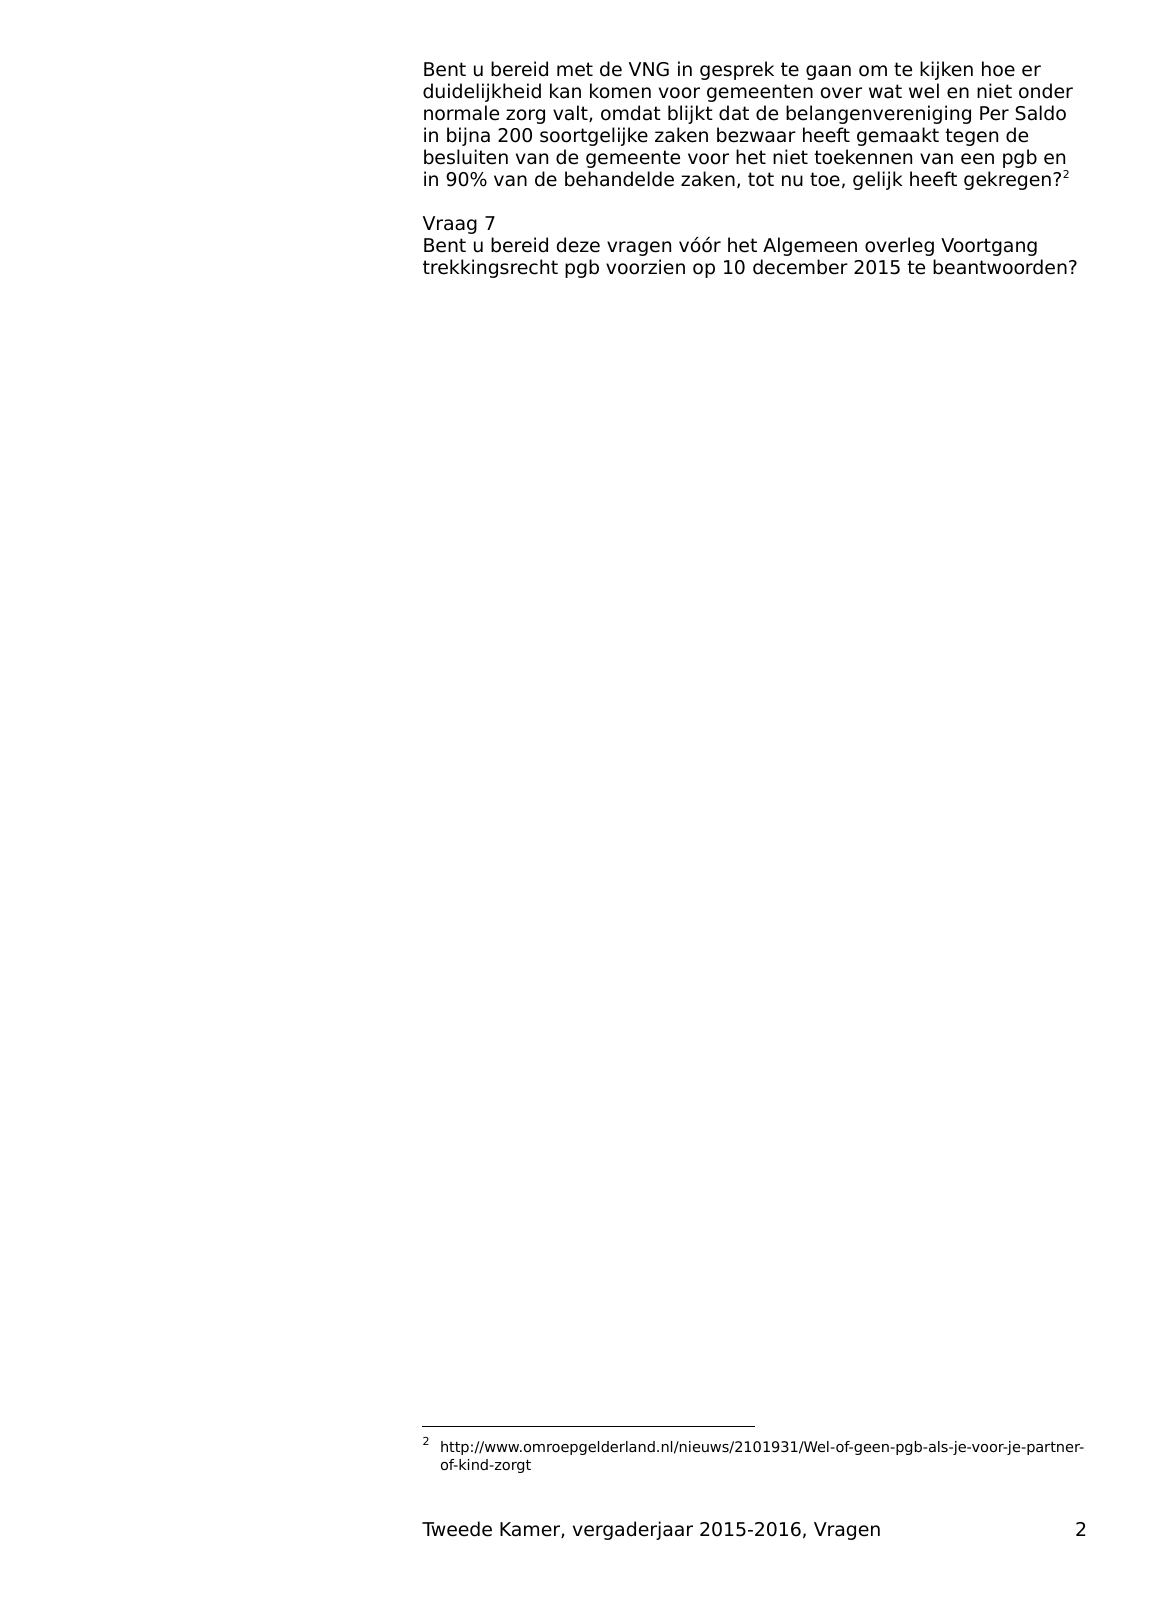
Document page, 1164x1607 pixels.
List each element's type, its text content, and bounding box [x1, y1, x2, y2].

text Bent u bereid deze vragen vóór het Algemeen overleg Voortgang trekkingsrecht pgb voorzien op 10 december 2015 te beantwoorden? [422, 235, 1087, 279]
text Vraag 7 [422, 213, 1087, 235]
text http://www.omroepgelderland.nl/nieuws/2101931/Wel-of-geen-pgb-als-je-voor-je-partner-of-kind-zorgt [422, 1435, 1087, 1474]
text Bent u bereid met de VNG in gesprek te gaan om te kijken hoe er duidelijkheid kan komen voor gemeenten over wat wel en niet onder normale zorg valt, omdat blijkt dat de belangenvereniging Per Saldo in bijna 200 soortgelijke zaken bezwaar heeft gemaakt tegen de besluiten van de gemeente voor het niet toekennen van een pgb en in 90% van de behandelde zaken, tot nu toe, gelijk heeft gekregen? [422, 59, 1087, 191]
